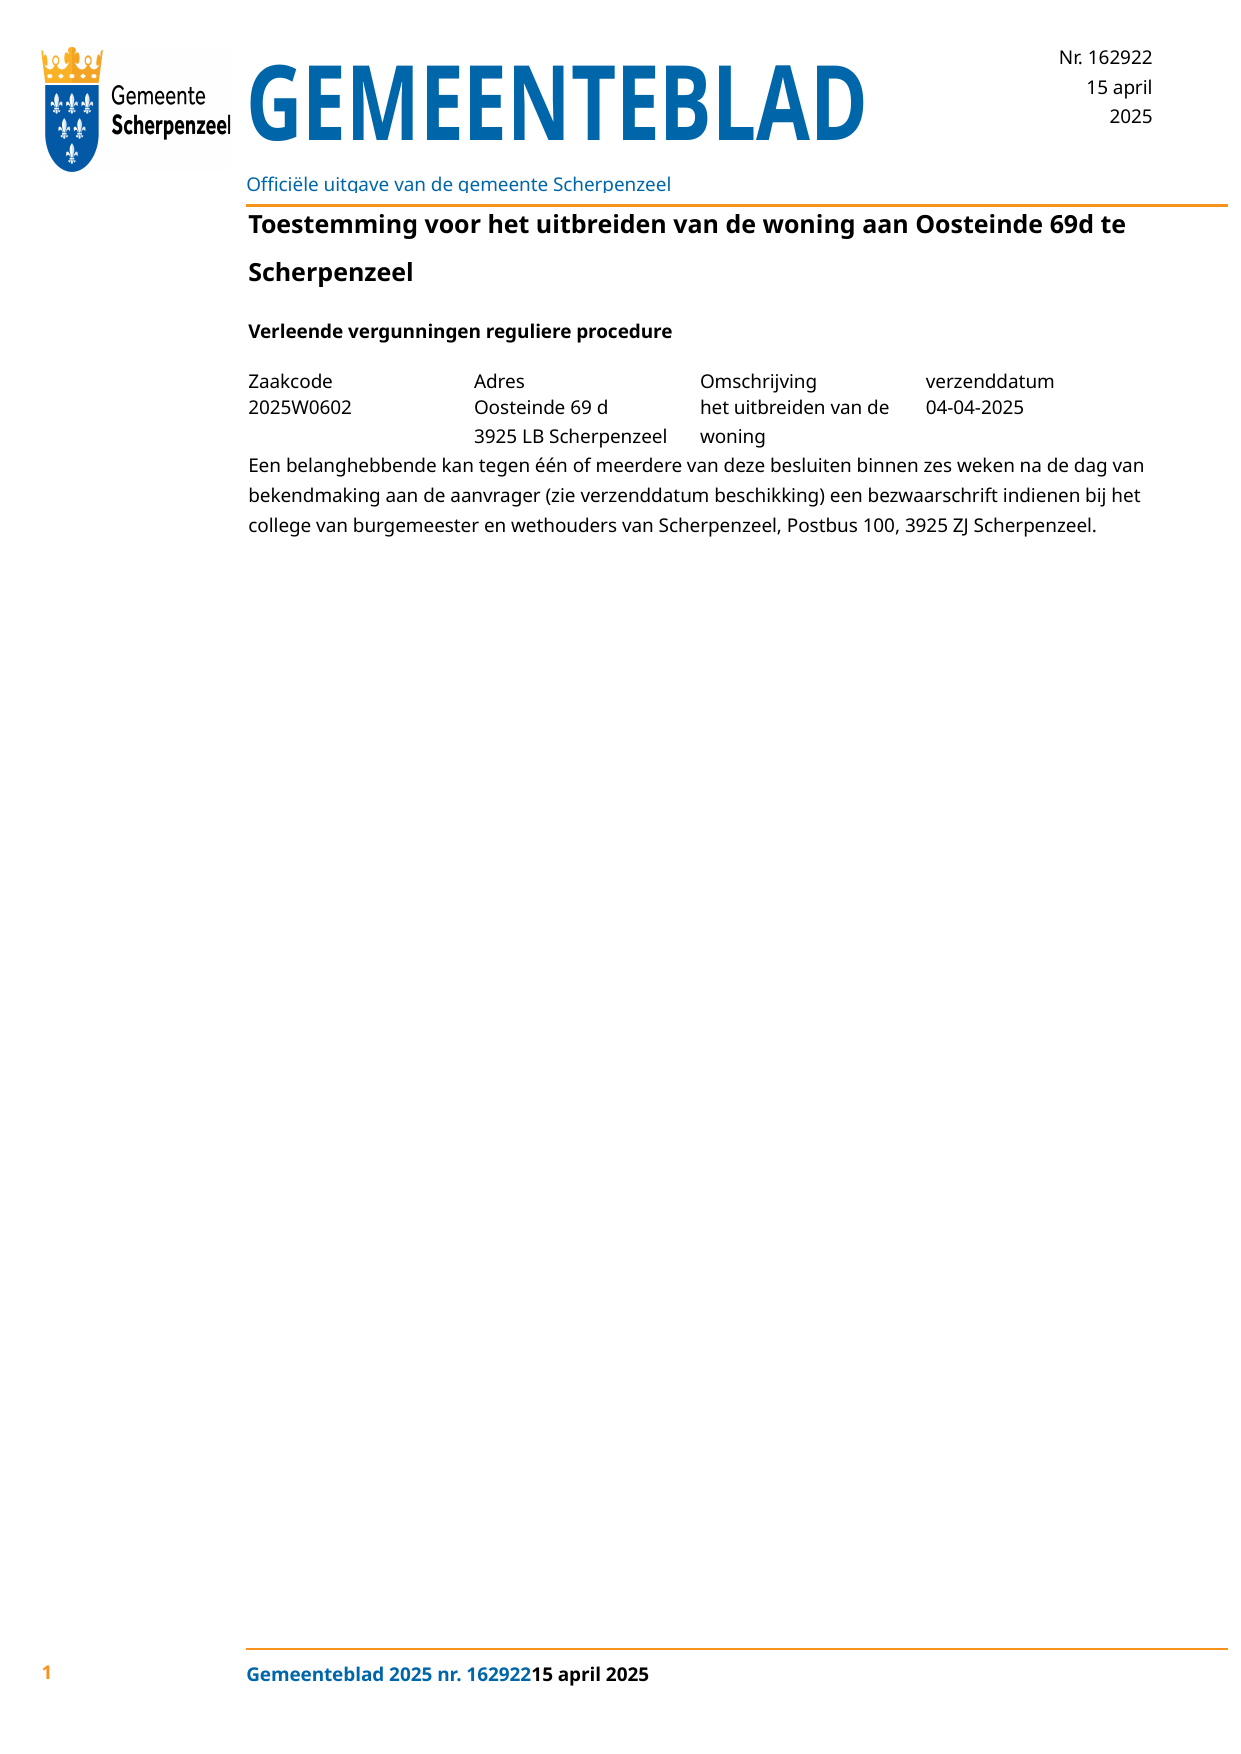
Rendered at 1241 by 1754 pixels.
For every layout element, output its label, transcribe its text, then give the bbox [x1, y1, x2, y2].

table_header Omschrijving [700, 369, 926, 394]
text Een belanghebbende kan tegen één of meerdere van deze besluiten binnen zes weken na de dag van bekendmaking aan de aanvrager (zie verzenddatum beschikking) een bezwaarschrift indienen bij het college van burgemeester en wethouders van Scherpenzeel, Postbus 100, 3925 ZJ Scherpenzeel. [248, 453, 1152, 538]
table_cell 2025W0602 [248, 394, 474, 449]
text Verleende vergunningen reguliere procedure [248, 318, 1152, 344]
picture [41, 47, 231, 172]
table_header verzenddatum [926, 369, 1152, 394]
text Toestemming voor het uitbreiden van de woning aan Oosteinde 69d te Scherpenzeel [248, 207, 1152, 288]
table_cell Oosteinde 69 d 3925 LB Scherpenzeel [474, 394, 700, 449]
table_header Zaakcode [248, 369, 474, 394]
table_cell het uitbreiden van de woning [700, 394, 926, 449]
table_cell 04-04-2025 [926, 394, 1152, 449]
table_header Adres [474, 369, 700, 394]
